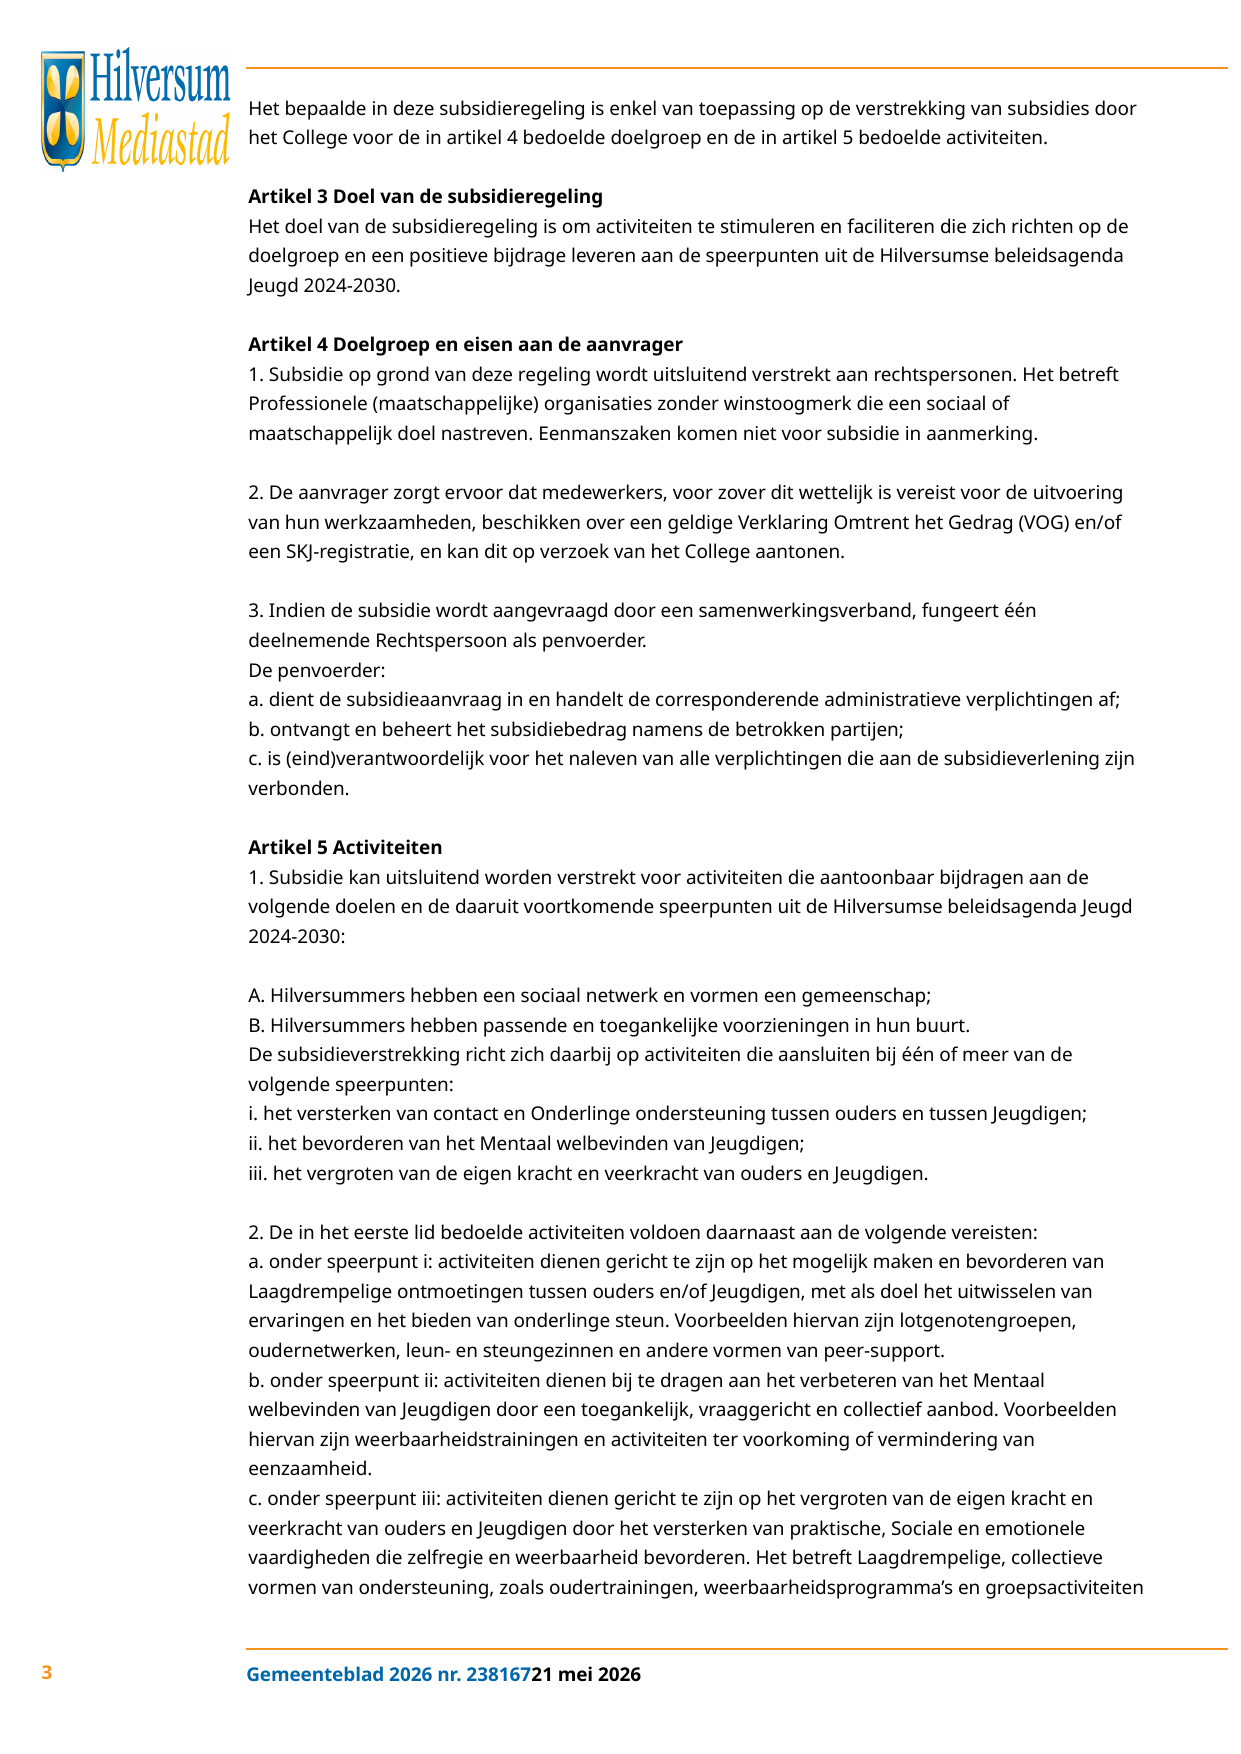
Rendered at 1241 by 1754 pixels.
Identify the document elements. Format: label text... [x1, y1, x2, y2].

text iii. het vergroten van de eigen kracht en veerkracht van ouders en Jeugdigen. [248, 1160, 1152, 1186]
text A. Hilversummers hebben een sociaal netwerk en vormen een gemeenschap; [248, 982, 1152, 1008]
text Artikel 4 Doelgroep en eisen aan de aanvrager [248, 331, 1152, 357]
text Het bepaalde in deze subsidieregeling is enkel van toepassing op de verstrekking van subsidies door het College voor de in artikel 4 bedoelde doelgroep en de in artikel 5 bedoelde activiteiten. [248, 95, 1152, 150]
text c. onder speerpunt iii: activiteiten dienen gericht te zijn op het vergroten van de eigen kracht en veerkracht van ouders en Jeugdigen door het versterken van praktische, Sociale en emotionele vaardigheden die zelfregie en weerbaarheid bevorderen. Het betreft Laagdrempelige, collectieve vormen van ondersteuning, zoals oudertrainingen, weerbaarheidsprogramma’s en groepsactiviteiten [248, 1485, 1152, 1600]
text B. Hilversummers hebben passende en toegankelijke voorzieningen in hun buurt. [248, 1012, 1152, 1038]
text a. onder speerpunt i: activiteiten dienen gericht te zijn op het mogelijk maken en bevorderen van Laagdrempelige ontmoetingen tussen ouders en/of Jeugdigen, met als doel het uitwisselen van ervaringen en het bieden van onderlinge steun. Voorbeelden hiervan zijn lotgenotengroepen, oudernetwerken, leun- en steungezinnen en andere vormen van peer-support. [248, 1248, 1152, 1363]
text i. het versterken van contact en Onderlinge ondersteuning tussen ouders en tussen Jeugdigen; [248, 1101, 1152, 1126]
text Artikel 3 Doel van de subsidieregeling [248, 183, 1152, 209]
text 3. Indien de subsidie wordt aangevraagd door een samenwerkingsverband, fungeert één deelnemende Rechtspersoon als penvoerder. [248, 598, 1152, 653]
text De penvoerder: [248, 657, 1152, 683]
text a. dient de subsidieaanvraag in en handelt de corresponderende administratieve verplichtingen af; [248, 686, 1152, 712]
text b. ontvangt en beheert het subsidiebedrag namens de betrokken partijen; [248, 716, 1152, 742]
picture [41, 47, 231, 172]
text 1. Subsidie op grond van deze regeling wordt uitsluitend verstrekt aan rechtspersonen. Het betreft Professionele (maatschappelijke) organisaties zonder winstoogmerk die een sociaal of maatschappelijk doel nastreven. Eenmanszaken komen niet voor subsidie in aanmerking. [248, 361, 1152, 446]
text 1. Subsidie kan uitsluitend worden verstrekt voor activiteiten die aantoonbaar bijdragen aan de volgende doelen en de daaruit voortkomende speerpunten uit de Hilversumse beleidsagenda Jeugd 2024-2030: [248, 864, 1152, 949]
text b. onder speerpunt ii: activiteiten dienen bij te dragen aan het verbeteren van het Mentaal welbevinden van Jeugdigen door een toegankelijk, vraaggericht en collectief aanbod. Voorbeelden hiervan zijn weerbaarheidstrainingen en activiteiten ter voorkoming of vermindering van eenzaamheid. [248, 1367, 1152, 1481]
text De subsidieverstrekking richt zich daarbij op activiteiten die aansluiten bij één of meer van de volgende speerpunten: [248, 1041, 1152, 1097]
text Het doel van de subsidieregeling is om activiteiten te stimuleren en faciliteren die zich richten op de doelgroep en een positieve bijdrage leveren aan de speerpunten uit de Hilversumse beleidsagenda Jeugd 2024-2030. [248, 213, 1152, 298]
text Artikel 5 Activiteiten [248, 834, 1152, 860]
text 2. De in het eerste lid bedoelde activiteiten voldoen daarnaast aan de volgende vereisten: [248, 1219, 1152, 1245]
text ii. het bevorderen van het Mentaal welbevinden van Jeugdigen; [248, 1130, 1152, 1156]
text 2. De aanvrager zorgt ervoor dat medewerkers, voor zover dit wettelijk is vereist voor de uitvoering van hun werkzaamheden, beschikken over een geldige Verklaring Omtrent het Gedrag (VOG) en/of een SKJ-registratie, en kan dit op verzoek van het College aantonen. [248, 479, 1152, 564]
text c. is (eind)verantwoordelijk voor het naleven van alle verplichtingen die aan de subsidieverlening zijn verbonden. [248, 746, 1152, 801]
